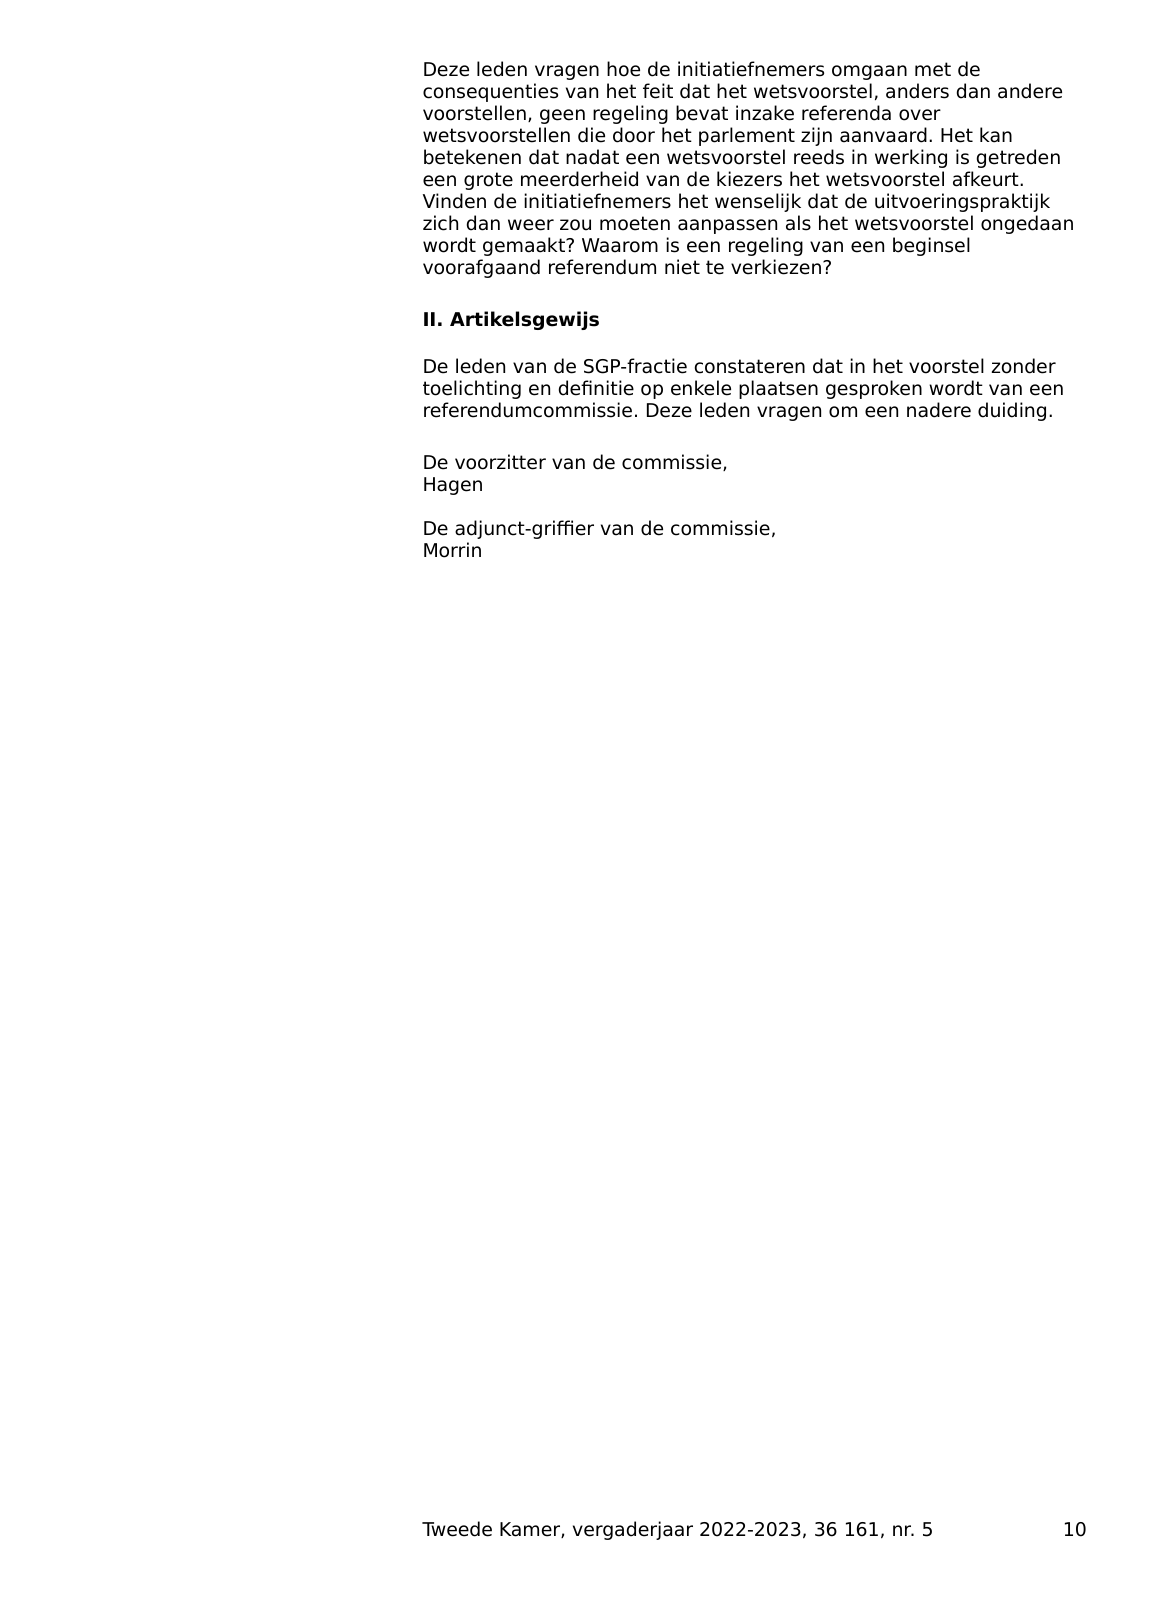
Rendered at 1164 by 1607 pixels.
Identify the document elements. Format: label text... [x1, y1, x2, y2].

text De leden van de SGP-fractie constateren dat in het voorstel zonder toelichting en definitie op enkele plaatsen gesproken wordt van een referendumcommissie. Deze leden vragen om een nadere duiding. [422, 356, 1087, 422]
text De adjunct-griffier van de commissie, Morrin [422, 518, 1087, 562]
subtitle II. Artikelsgewijs [422, 309, 1087, 331]
text De voorzitter van de commissie, Hagen [422, 452, 1087, 496]
text Deze leden vragen hoe de initiatiefnemers omgaan met de consequenties van het feit dat het wetsvoorstel, anders dan andere voorstellen, geen regeling bevat inzake referenda over wetsvoorstellen die door het parlement zijn aanvaard. Het kan betekenen dat nadat een wetsvoorstel reeds in werking is getreden een grote meerderheid van de kiezers het wetsvoorstel afkeurt. Vinden de initiatiefnemers het wenselijk dat de uitvoeringspraktijk zich dan weer zou moeten aanpassen als het wetsvoorstel ongedaan wordt gemaakt? Waarom is een regeling van een beginsel voorafgaand referendum niet te verkiezen? [422, 59, 1087, 279]
